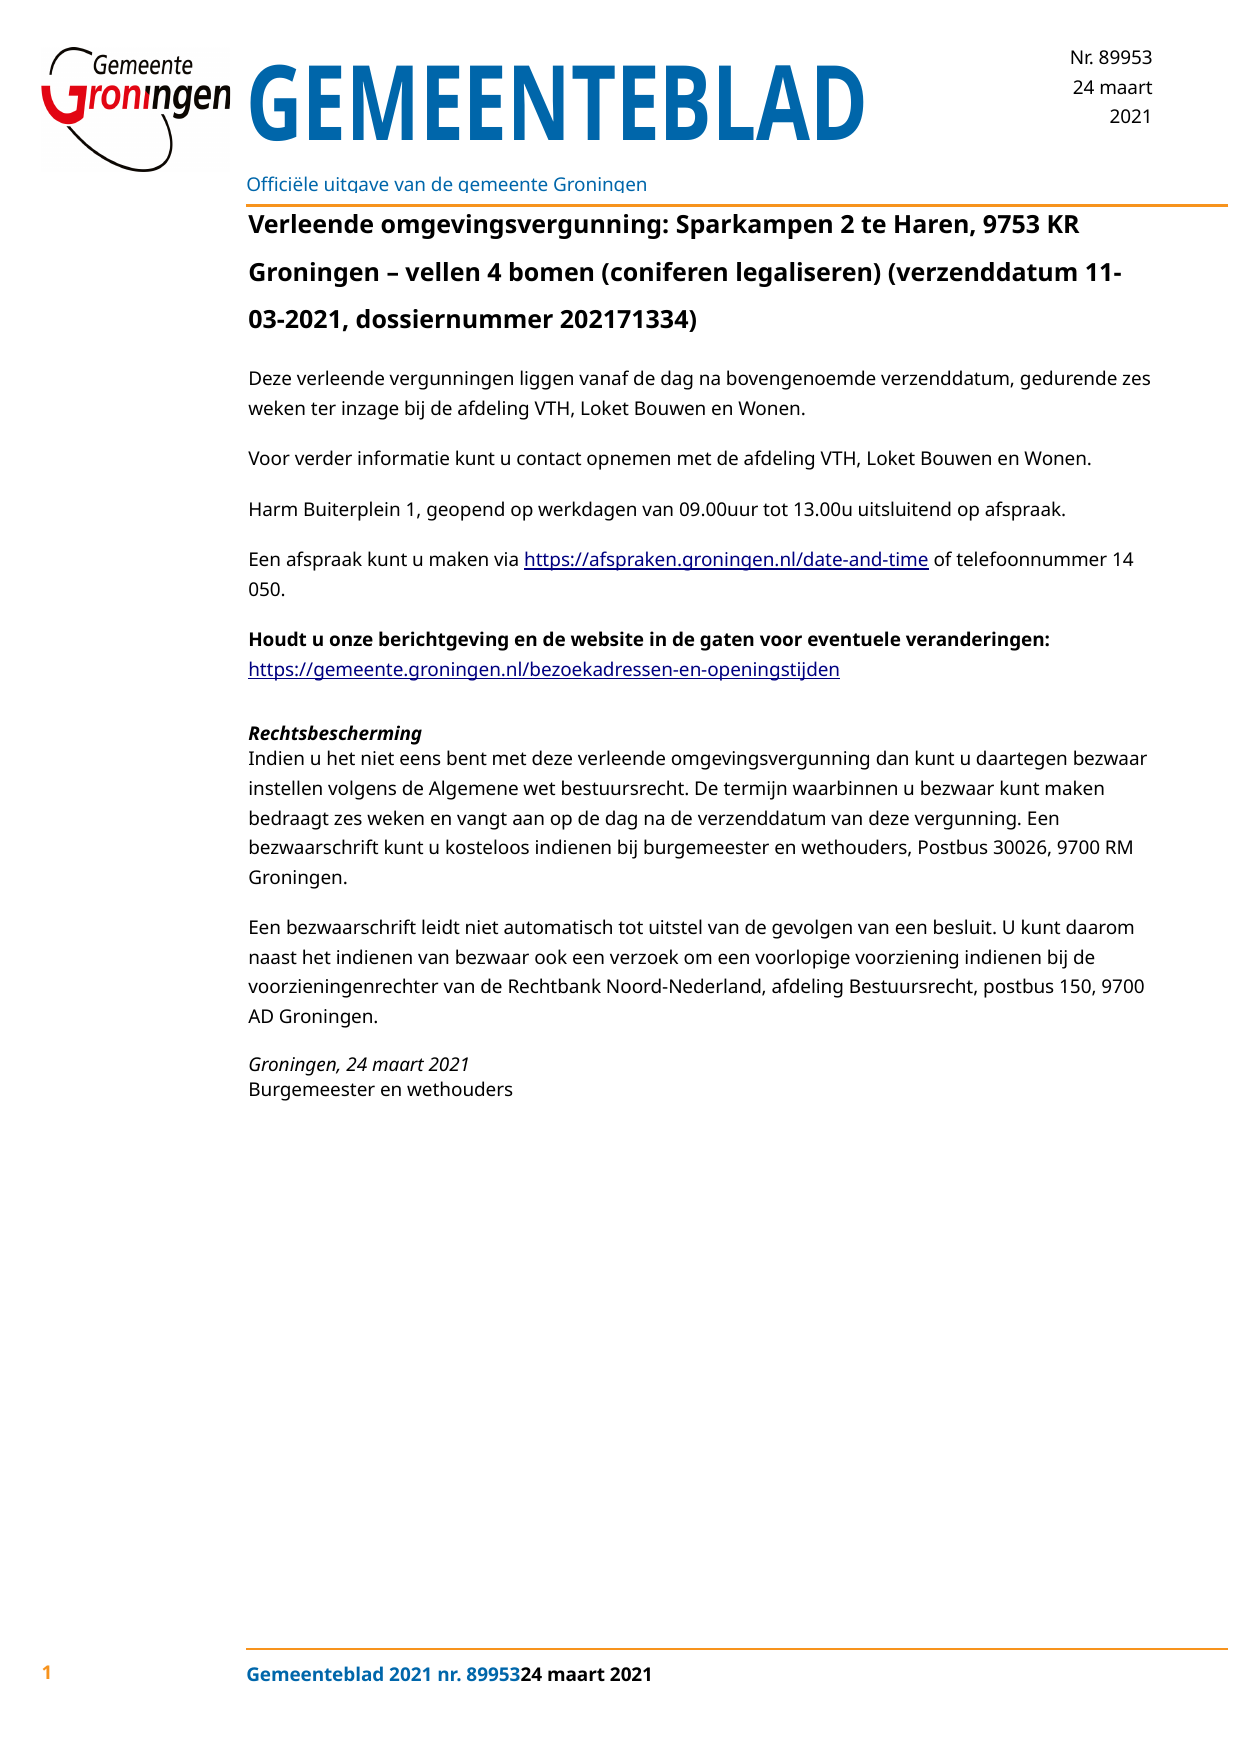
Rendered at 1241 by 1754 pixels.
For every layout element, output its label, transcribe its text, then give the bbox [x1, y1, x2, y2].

picture [41, 47, 231, 172]
text Voor verder informatie kunt u contact opnemen met de afdeling VTH, Loket Bouwen en Wonen. [248, 446, 1152, 471]
text Groningen, 24 maart 2021 [248, 1051, 1152, 1077]
text Burgemeester en wethouders [248, 1077, 1152, 1102]
text Indien u het niet eens bent met deze verleende omgevingsvergunning dan kunt u daartegen bezwaar instellen volgens de Algemene wet bestuursrecht. De termijn waarbinnen u bezwaar kunt maken bedraagt zes weken en vangt aan op de dag na de verzenddatum van deze vergunning. Een bezwaarschrift kunt u kosteloos indienen bij burgemeester en wethouders, Postbus 30026, 9700 RM Groningen. [248, 746, 1152, 890]
text Harm Buiterplein 1, geopend op werkdagen van 09.00uur tot 13.00u uitsluitend op afspraak. [248, 496, 1152, 522]
text Verleende omgevingsvergunning: Sparkampen 2 te Haren, 9753 KR Groningen – vellen 4 bomen (coniferen legaliseren) (verzenddatum 11-03-2021, dossiernummer 202171334) [248, 207, 1152, 336]
text Een afspraak kunt u maken via https://afspraken.groningen.nl/date-and-time of telefoonnummer 14 050. [248, 546, 1152, 602]
text Een bezwaarschrift leidt niet automatisch tot uitstel van de gevolgen van een besluit. U kunt daarom naast het indienen van bezwaar ook een verzoek om een voorlopige voorziening indienen bij de voorzieningenrechter van de Rechtbank Noord-Nederland, afdeling Bestuursrecht, postbus 150, 9700 AD Groningen. [248, 914, 1152, 1029]
text Deze verleende vergunningen liggen vanaf de dag na bovengenoemde verzenddatum, gedurende zes weken ter inzage bij de afdeling VTH, Loket Bouwen en Wonen. [248, 366, 1152, 421]
text Houdt u onze berichtgeving en de website in de gaten voor eventuele veranderingen: https://gemeente.groningen.nl/bezoekadressen-en-openingstijden [248, 626, 1152, 682]
text Rechtsbescherming [248, 720, 1152, 746]
